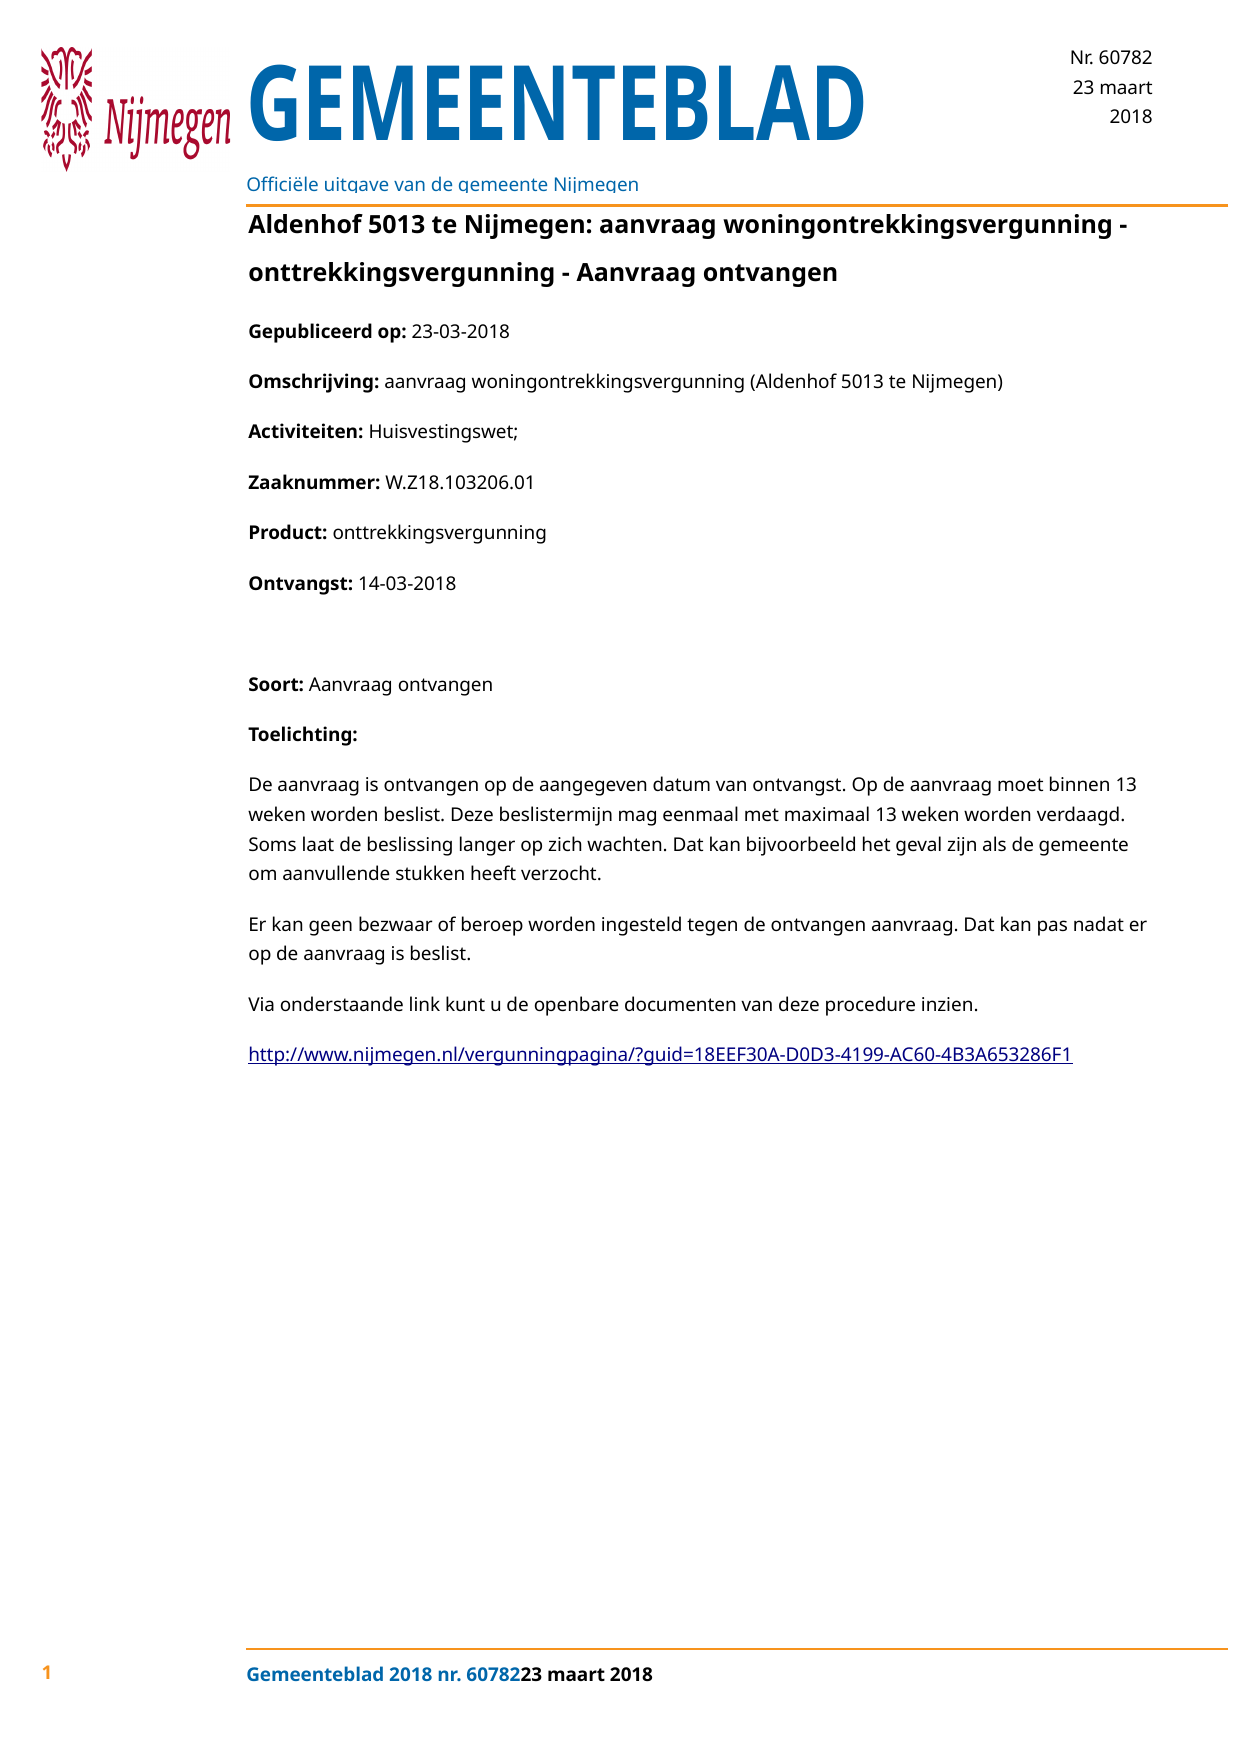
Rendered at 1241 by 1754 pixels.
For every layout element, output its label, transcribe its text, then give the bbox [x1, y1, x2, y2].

text Toelichting: [248, 721, 1152, 747]
text De aanvraag is ontvangen op de aangegeven datum van ontvangst. Op de aanvraag moet binnen 13 weken worden beslist. Deze beslistermijn mag eenmaal met maximaal 13 weken worden verdaagd. Soms laat de beslissing langer op zich wachten. Dat kan bijvoorbeeld het geval zijn als de gemeente om aanvullende stukken heeft verzocht. [248, 772, 1152, 886]
text Product: onttrekkingsvergunning [248, 519, 1152, 545]
text Er kan geen bezwaar of beroep worden ingesteld tegen de ontvangen aanvraag. Dat kan pas nadat er op de aanvraag is beslist. [248, 911, 1152, 966]
text Soort: Aanvraag ontvangen [248, 671, 1152, 697]
text Ontvangst: 14-03-2018 [248, 570, 1152, 596]
text http://www.nijmegen.nl/vergunningpagina/?guid=18EEF30A-D0D3-4199-AC60-4B3A653286F1 [248, 1041, 1152, 1067]
text Gepubliceerd op: 23-03-2018 [248, 318, 1152, 344]
picture [41, 47, 231, 172]
text Aldenhof 5013 te Nijmegen: aanvraag woningontrekkingsvergunning - onttrekkingsvergunning - Aanvraag ontvangen [248, 207, 1152, 288]
text Via onderstaande link kunt u de openbare documenten van deze procedure inzien. [248, 991, 1152, 1017]
text Activiteiten: Huisvestingswet; [248, 419, 1152, 444]
text Omschrijving: aanvraag woningontrekkingsvergunning (Aldenhof 5013 te Nijmegen) [248, 368, 1152, 394]
text Zaaknummer: W.Z18.103206.01 [248, 469, 1152, 495]
